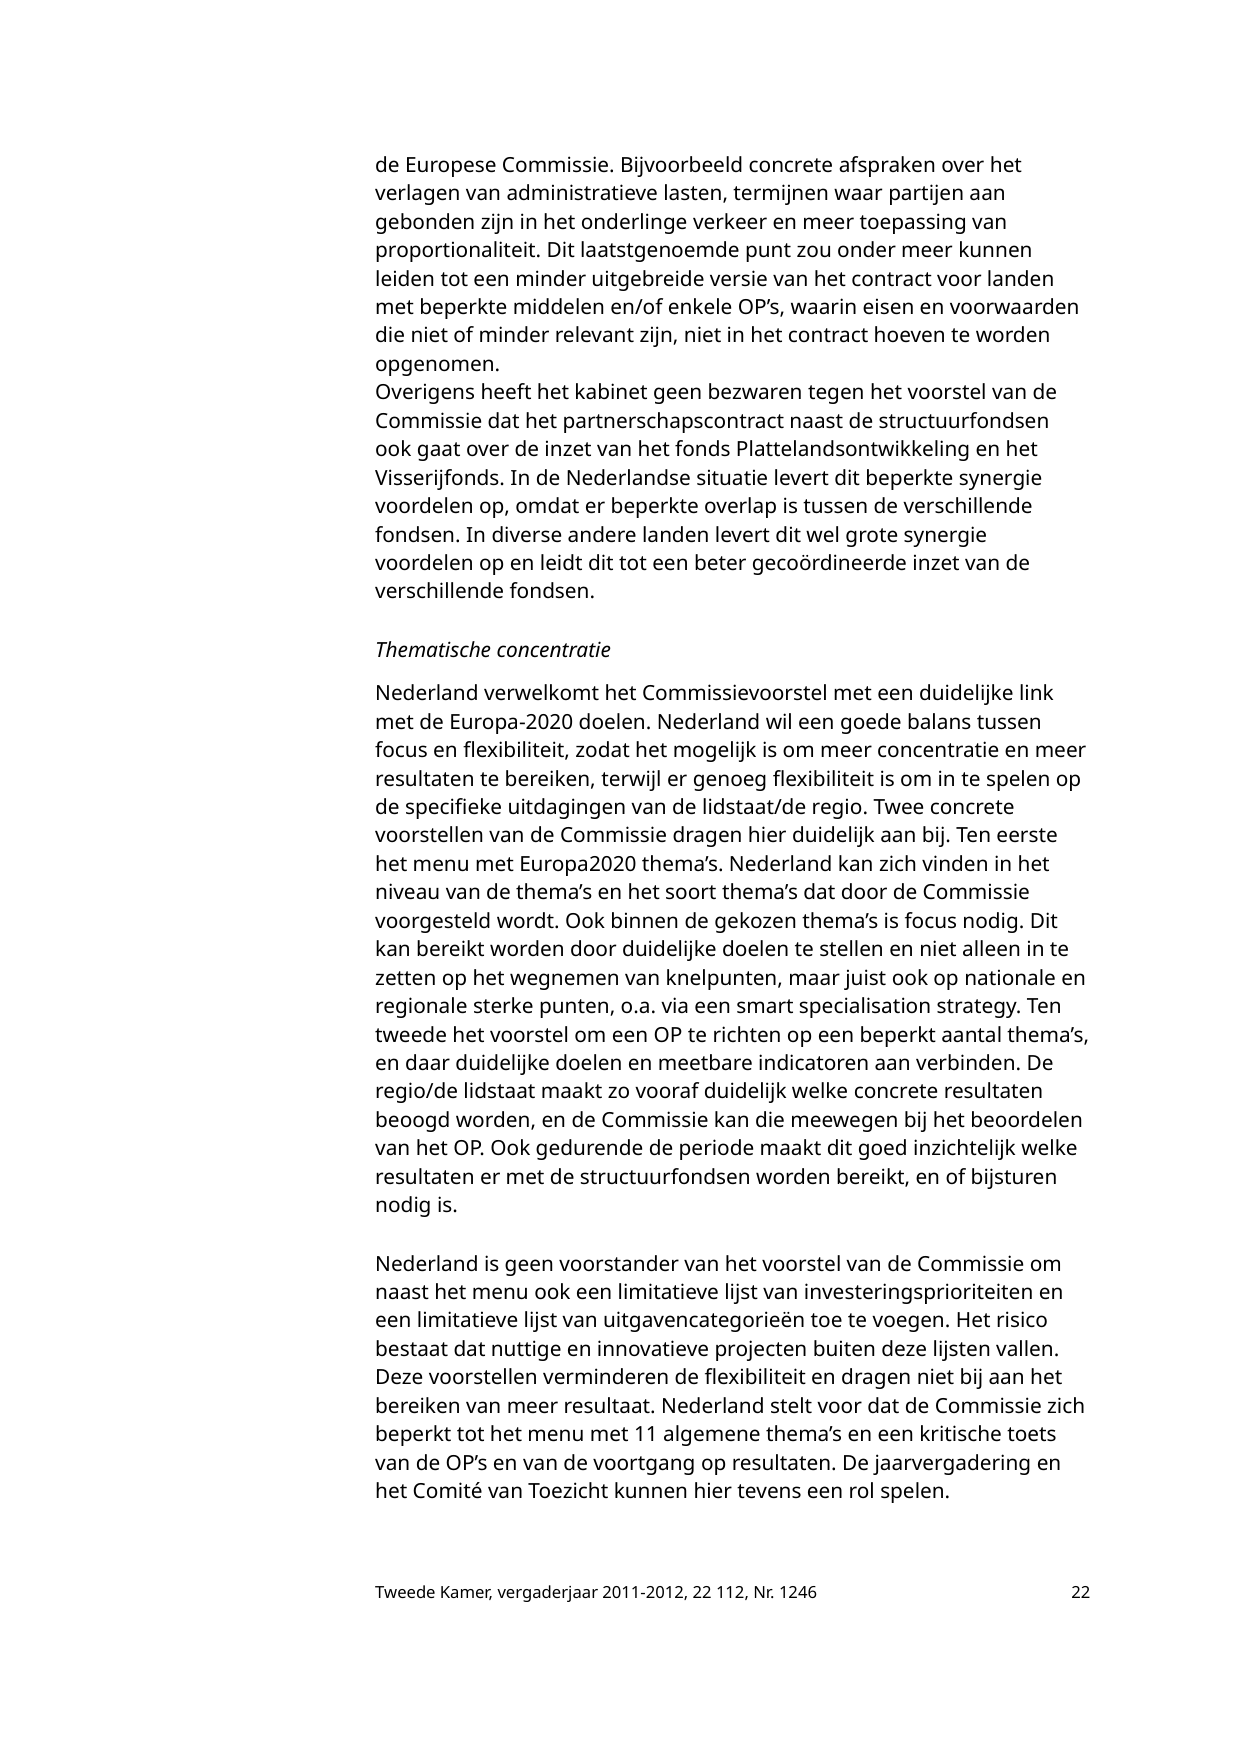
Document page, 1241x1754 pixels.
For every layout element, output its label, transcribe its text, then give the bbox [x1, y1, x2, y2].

text Nederland verwelkomt het Commissievoorstel met een duidelijke link met de Europa-2020 doelen. Nederland wil een goede balans tussen focus en flexibiliteit, zodat het mogelijk is om meer concentratie en meer resultaten te bereiken, terwijl er genoeg flexibiliteit is om in te spelen op de specifieke uitdagingen van de lidstaat/de regio. Twee concrete voorstellen van de Commissie dragen hier duidelijk aan bij. Ten eerste het menu met Europa2020 thema’s. Nederland kan zich vinden in het niveau van de thema’s en het soort thema’s dat door de Commissie voorgesteld wordt. Ook binnen de gekozen thema’s is focus nodig. Dit kan bereikt worden door duidelijke doelen te stellen en niet alleen in te zetten op het wegnemen van knelpunten, maar juist ook op nationale en regionale sterke punten, o.a. via een smart specialisation strategy. Ten tweede het voorstel om een OP te richten op een beperkt aantal thema’s, en daar duidelijke doelen en meetbare indicatoren aan verbinden. De regio/de lidstaat maakt zo vooraf duidelijk welke concrete resultaten beoogd worden, en de Commissie kan die meewegen bij het beoordelen van het OP. Ook gedurende de periode maakt dit goed inzichtelijk welke resultaten er met de structuurfondsen worden bereikt, en of bijsturen nodig is. [375, 678, 1090, 1219]
text Overigens heeft het kabinet geen bezwaren tegen het voorstel van de Commissie dat het partnerschapscontract naast de structuurfondsen ook gaat over de inzet van het fonds Plattelandsontwikkeling en het Visserijfonds. In de Nederlandse situatie levert dit beperkte synergie voordelen op, omdat er beperkte overlap is tussen de verschillende fondsen. In diverse andere landen levert dit wel grote synergie voordelen op en leidt dit tot een beter gecoördineerde inzet van de verschillende fondsen. [375, 377, 1090, 605]
text de Europese Commissie. Bijvoorbeeld concrete afspraken over het verlagen van administratieve lasten, termijnen waar partijen aan gebonden zijn in het onderlinge verkeer en meer toepassing van proportionaliteit. Dit laatstgenoemde punt zou onder meer kunnen leiden tot een minder uitgebreide versie van het contract voor landen met beperkte middelen en/of enkele OP’s, waarin eisen en voorwaarden die niet of minder relevant zijn, niet in het contract hoeven te worden opgenomen. [375, 150, 1090, 377]
text Thematische concentratie [375, 635, 1090, 663]
text Nederland is geen voorstander van het voorstel van de Commissie om naast het menu ook een limitatieve lijst van investeringsprioriteiten en een limitatieve lijst van uitgavencategorieën toe te voegen. Het risico bestaat dat nuttige en innovatieve projecten buiten deze lijsten vallen. Deze voorstellen verminderen de flexibiliteit en dragen niet bij aan het bereiken van meer resultaat. Nederland stelt voor dat de Commissie zich beperkt tot het menu met 11 algemene thema’s en een kritische toets van de OP’s en van de voortgang op resultaten. De jaarvergadering en het Comité van Toezicht kunnen hier tevens een rol spelen. [375, 1249, 1090, 1505]
